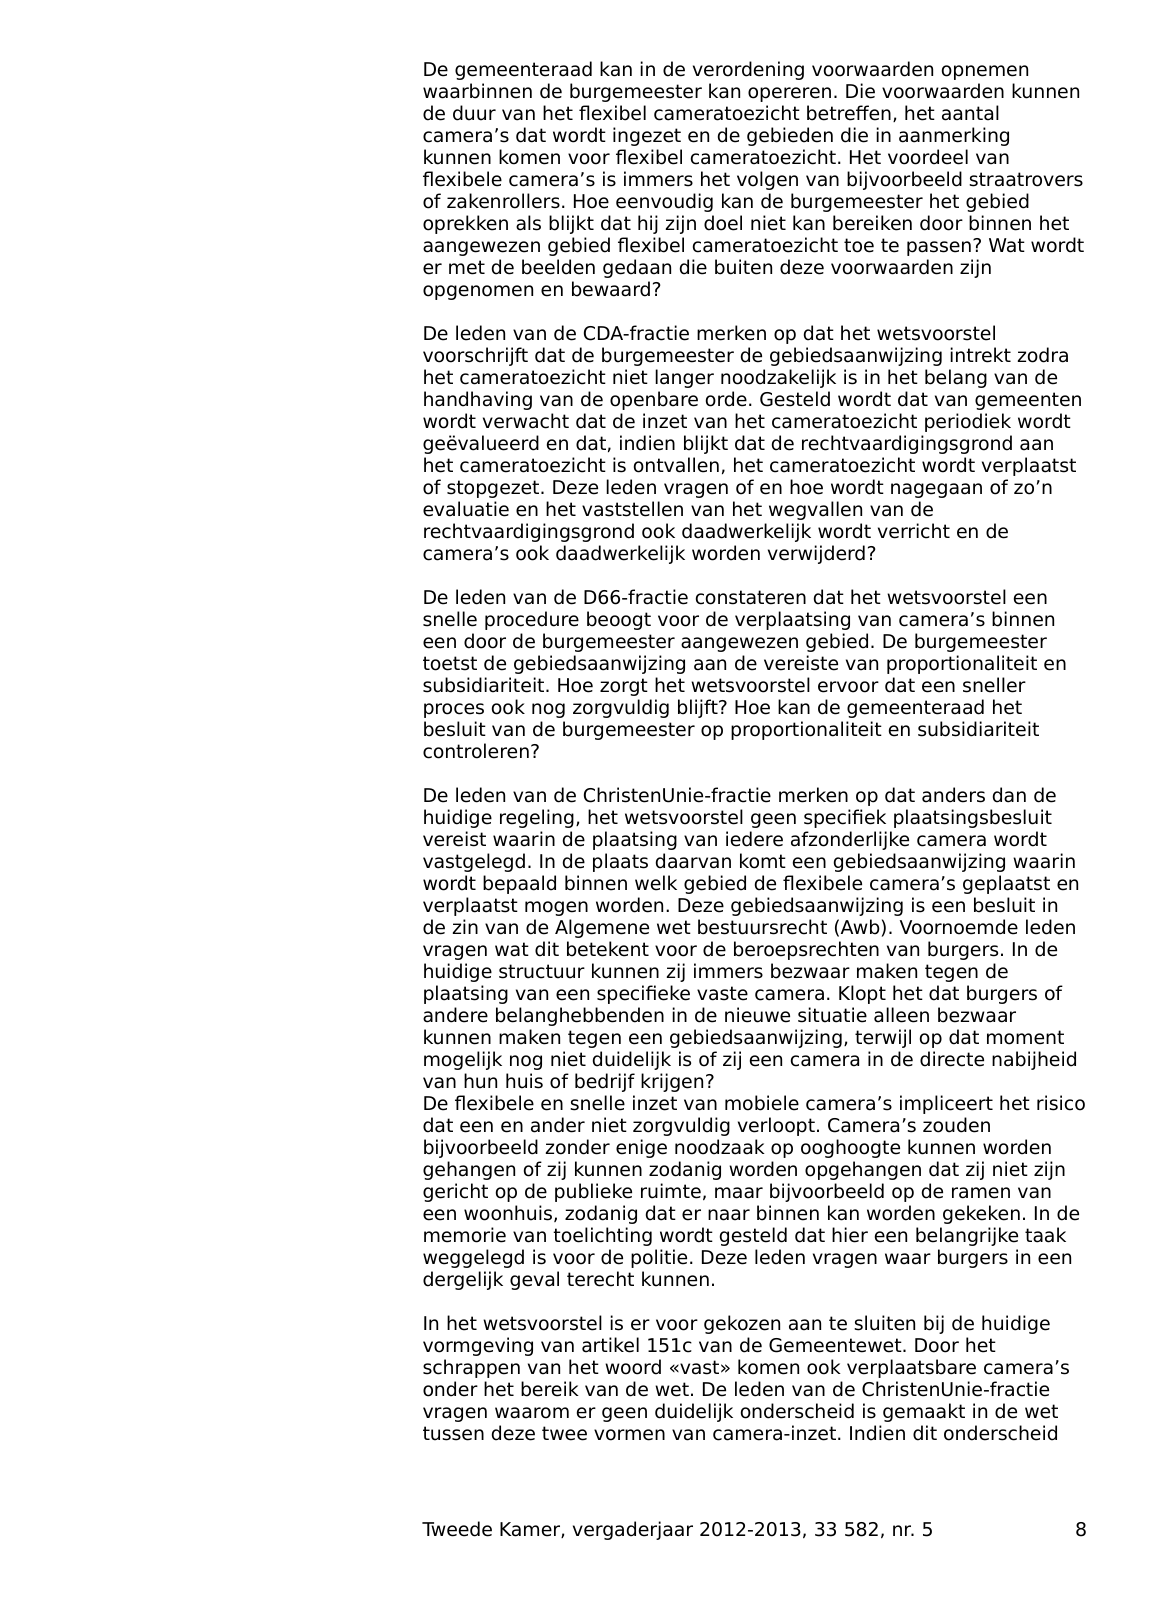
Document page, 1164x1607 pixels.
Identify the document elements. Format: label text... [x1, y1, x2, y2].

text De leden van de CDA-fractie merken op dat het wetsvoorstel voorschrijft dat de burgemeester de gebiedsaanwijzing intrekt zodra het cameratoezicht niet langer noodzakelijk is in het belang van de handhaving van de openbare orde. Gesteld wordt dat van gemeenten wordt verwacht dat de inzet van het cameratoezicht periodiek wordt geëvalueerd en dat, indien blijkt dat de rechtvaardigingsgrond aan het cameratoezicht is ontvallen, het cameratoezicht wordt verplaatst of stopgezet. Deze leden vragen of en hoe wordt nagegaan of zo’n evaluatie en het vaststellen van het wegvallen van de rechtvaardigingsgrond ook daadwerkelijk wordt verricht en de camera’s ook daadwerkelijk worden verwijderd? [422, 323, 1087, 565]
text De leden van de ChristenUnie-fractie merken op dat anders dan de huidige regeling, het wetsvoorstel geen specifiek plaatsingsbesluit vereist waarin de plaatsing van iedere afzonderlijke camera wordt vastgelegd. In de plaats daarvan komt een gebiedsaanwijzing waarin wordt bepaald binnen welk gebied de flexibele camera’s geplaatst en verplaatst mogen worden. Deze gebiedsaanwijzing is een besluit in de zin van de Algemene wet bestuursrecht (Awb). Voornoemde leden vragen wat dit betekent voor de beroepsrechten van burgers. In de huidige structuur kunnen zij immers bezwaar maken tegen de plaatsing van een specifieke vaste camera. Klopt het dat burgers of andere belanghebbenden in de nieuwe situatie alleen bezwaar kunnen maken tegen een gebiedsaanwijzing, terwijl op dat moment mogelijk nog niet duidelijk is of zij een camera in de directe nabijheid van hun huis of bedrijf krijgen? [422, 785, 1087, 1093]
text De leden van de D66-fractie constateren dat het wetsvoorstel een snelle procedure beoogt voor de verplaatsing van camera’s binnen een door de burgemeester aangewezen gebied. De burgemeester toetst de gebiedsaanwijzing aan de vereiste van proportionaliteit en subsidiariteit. Hoe zorgt het wetsvoorstel ervoor dat een sneller proces ook nog zorgvuldig blijft? Hoe kan de gemeenteraad het besluit van de burgemeester op proportionaliteit en subsidiariteit controleren? [422, 587, 1087, 763]
text In het wetsvoorstel is er voor gekozen aan te sluiten bij de huidige vormgeving van artikel 151c van de Gemeentewet. Door het schrappen van het woord «vast» komen ook verplaatsbare camera’s onder het bereik van de wet. De leden van de ChristenUnie-fractie vragen waarom er geen duidelijk onderscheid is gemaakt in de wet tussen deze twee vormen van camera-inzet. Indien dit onderscheid [422, 1313, 1087, 1444]
text De gemeenteraad kan in de verordening voorwaarden opnemen waarbinnen de burgemeester kan opereren. Die voorwaarden kunnen de duur van het flexibel cameratoezicht betreffen, het aantal camera’s dat wordt ingezet en de gebieden die in aanmerking kunnen komen voor flexibel cameratoezicht. Het voordeel van flexibele camera’s is immers het volgen van bijvoorbeeld straatrovers of zakenrollers. Hoe eenvoudig kan de burgemeester het gebied oprekken als blijkt dat hij zijn doel niet kan bereiken door binnen het aangewezen gebied flexibel cameratoezicht toe te passen? Wat wordt er met de beelden gedaan die buiten deze voorwaarden zijn opgenomen en bewaard? [422, 59, 1087, 301]
text De flexibele en snelle inzet van mobiele camera’s impliceert het risico dat een en ander niet zorgvuldig verloopt. Camera’s zouden bijvoorbeeld zonder enige noodzaak op ooghoogte kunnen worden gehangen of zij kunnen zodanig worden opgehangen dat zij niet zijn gericht op de publieke ruimte, maar bijvoorbeeld op de ramen van een woonhuis, zodanig dat er naar binnen kan worden gekeken. In de memorie van toelichting wordt gesteld dat hier een belangrijke taak weggelegd is voor de politie. Deze leden vragen waar burgers in een dergelijk geval terecht kunnen. [422, 1093, 1087, 1291]
